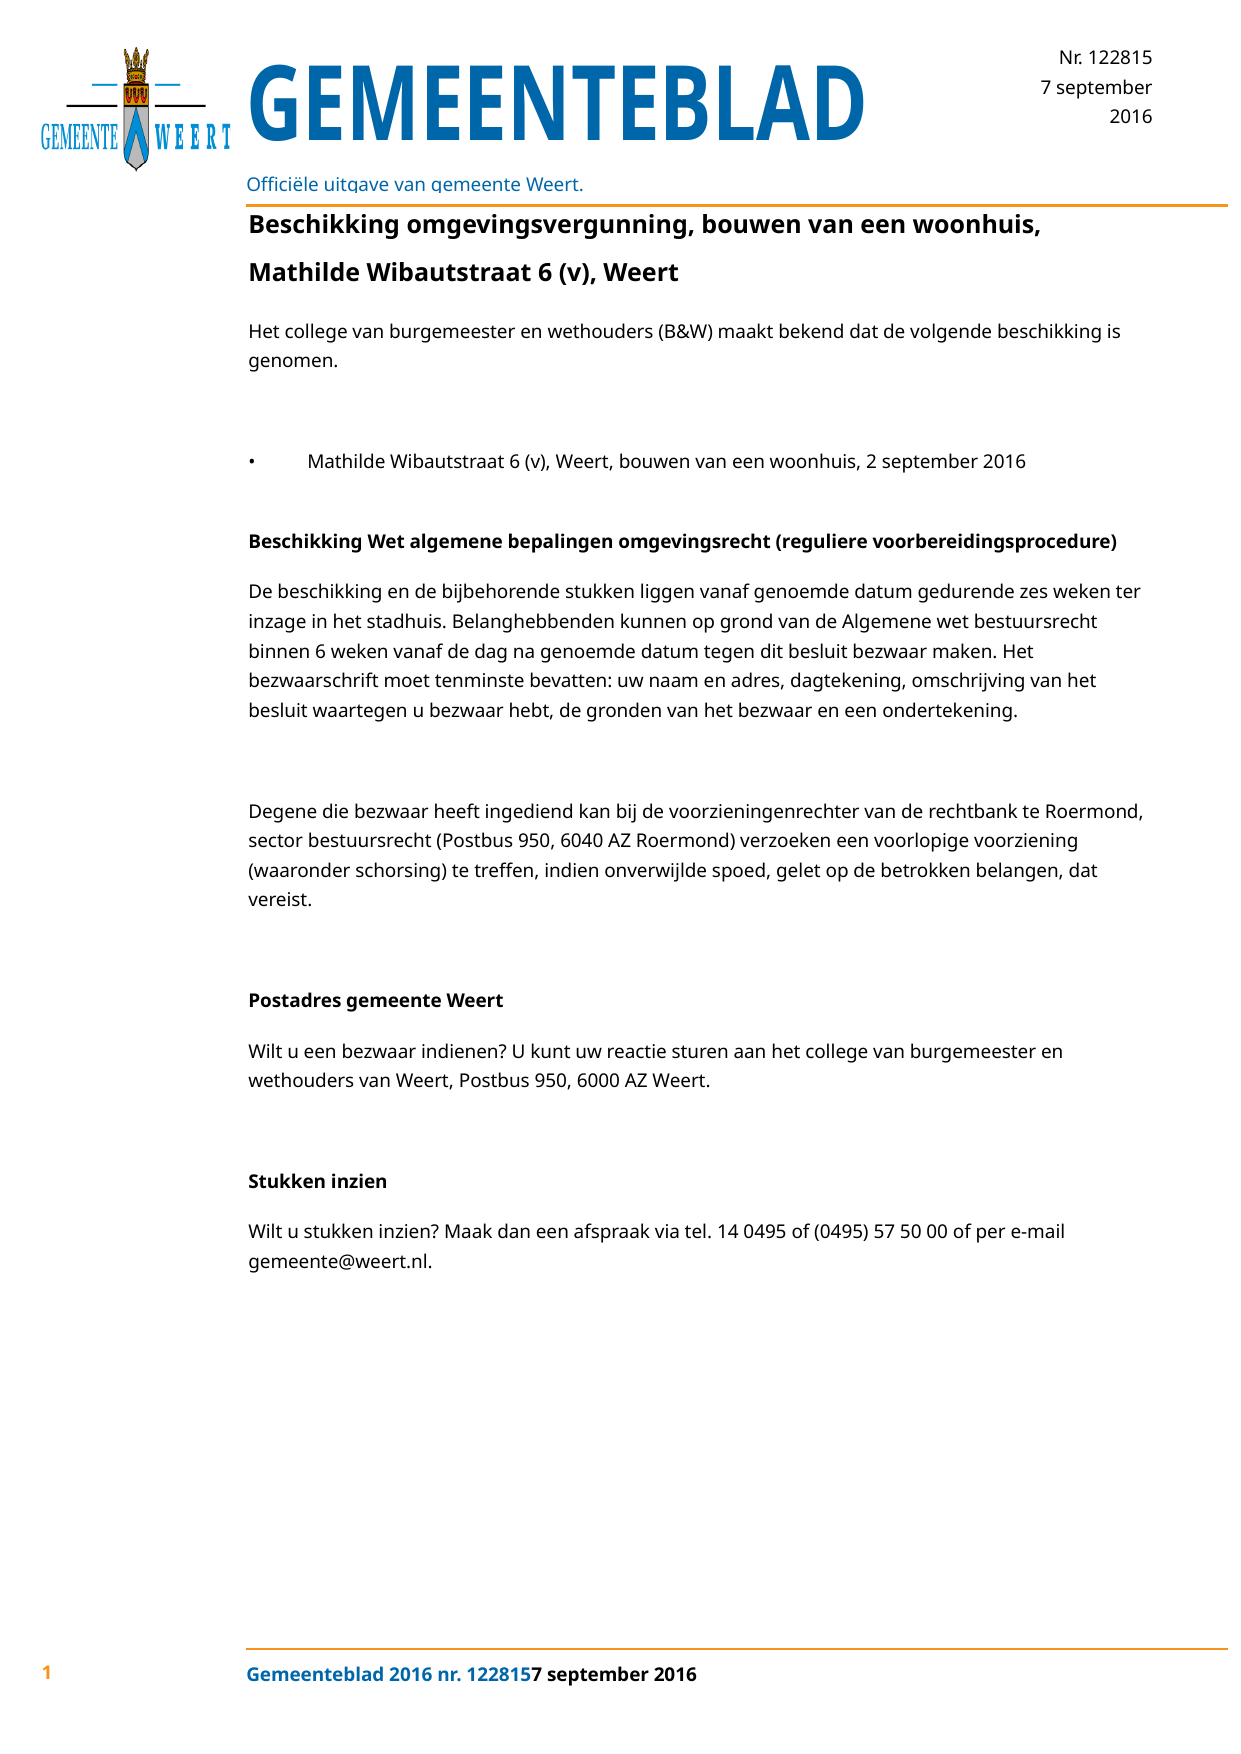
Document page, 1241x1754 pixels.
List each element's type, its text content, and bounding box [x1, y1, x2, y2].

text Het college van burgemeester en wethouders (B&W) maakt bekend dat de volgende beschikking is genomen. [248, 318, 1152, 373]
picture [41, 47, 231, 172]
text Beschikking omgevingsvergunning, bouwen van een woonhuis, Mathilde Wibautstraat 6 (v), Weert [248, 207, 1152, 288]
text Wilt u een bezwaar indienen? U kunt uw reactie sturen aan het college van burgemeester en wethouders van Weert, Postbus 950, 6000 AZ Weert. [248, 1038, 1152, 1093]
text Degene die bezwaar heeft ingediend kan bij de voorzieningenrechter van de rechtbank te Roermond, sector bestuursrecht (Postbus 950, 6040 AZ Roermond) verzoeken een voorlopige voorziening (waaronder schorsing) te treffen, indien onverwijlde spoed, gelet op de betrokken belangen, dat vereist. [248, 798, 1152, 912]
text Stukken inzien [248, 1168, 1152, 1194]
text Wilt u stukken inzien? Maak dan een afspraak via tel. 14 0495 of (0495) 57 50 00 of per e-mail gemeente@weert.nl. [248, 1219, 1152, 1274]
text Postadres gemeente Weert [248, 987, 1152, 1013]
text Beschikking Wet algemene bepalingen omgevingsrecht (reguliere voorbereidingsprocedure) [248, 528, 1152, 554]
text De beschikking en de bijbehorende stukken liggen vanaf genoemde datum gedurende zes weken ter inzage in het stadhuis. Belanghebbenden kunnen op grond van de Algemene wet bestuursrecht binnen 6 weken vanaf de dag na genoemde datum tegen dit besluit bezwaar maken. Het bezwaarschrift moet tenminste bevatten: uw naam en adres, dagtekening, omschrijving van het besluit waartegen u bezwaar hebt, de gronden van het bezwaar en een ondertekening. [248, 579, 1152, 723]
list Mathilde Wibautstraat 6 (v), Weert, bouwen van een woonhuis, 2 september 2016 [248, 448, 1152, 474]
